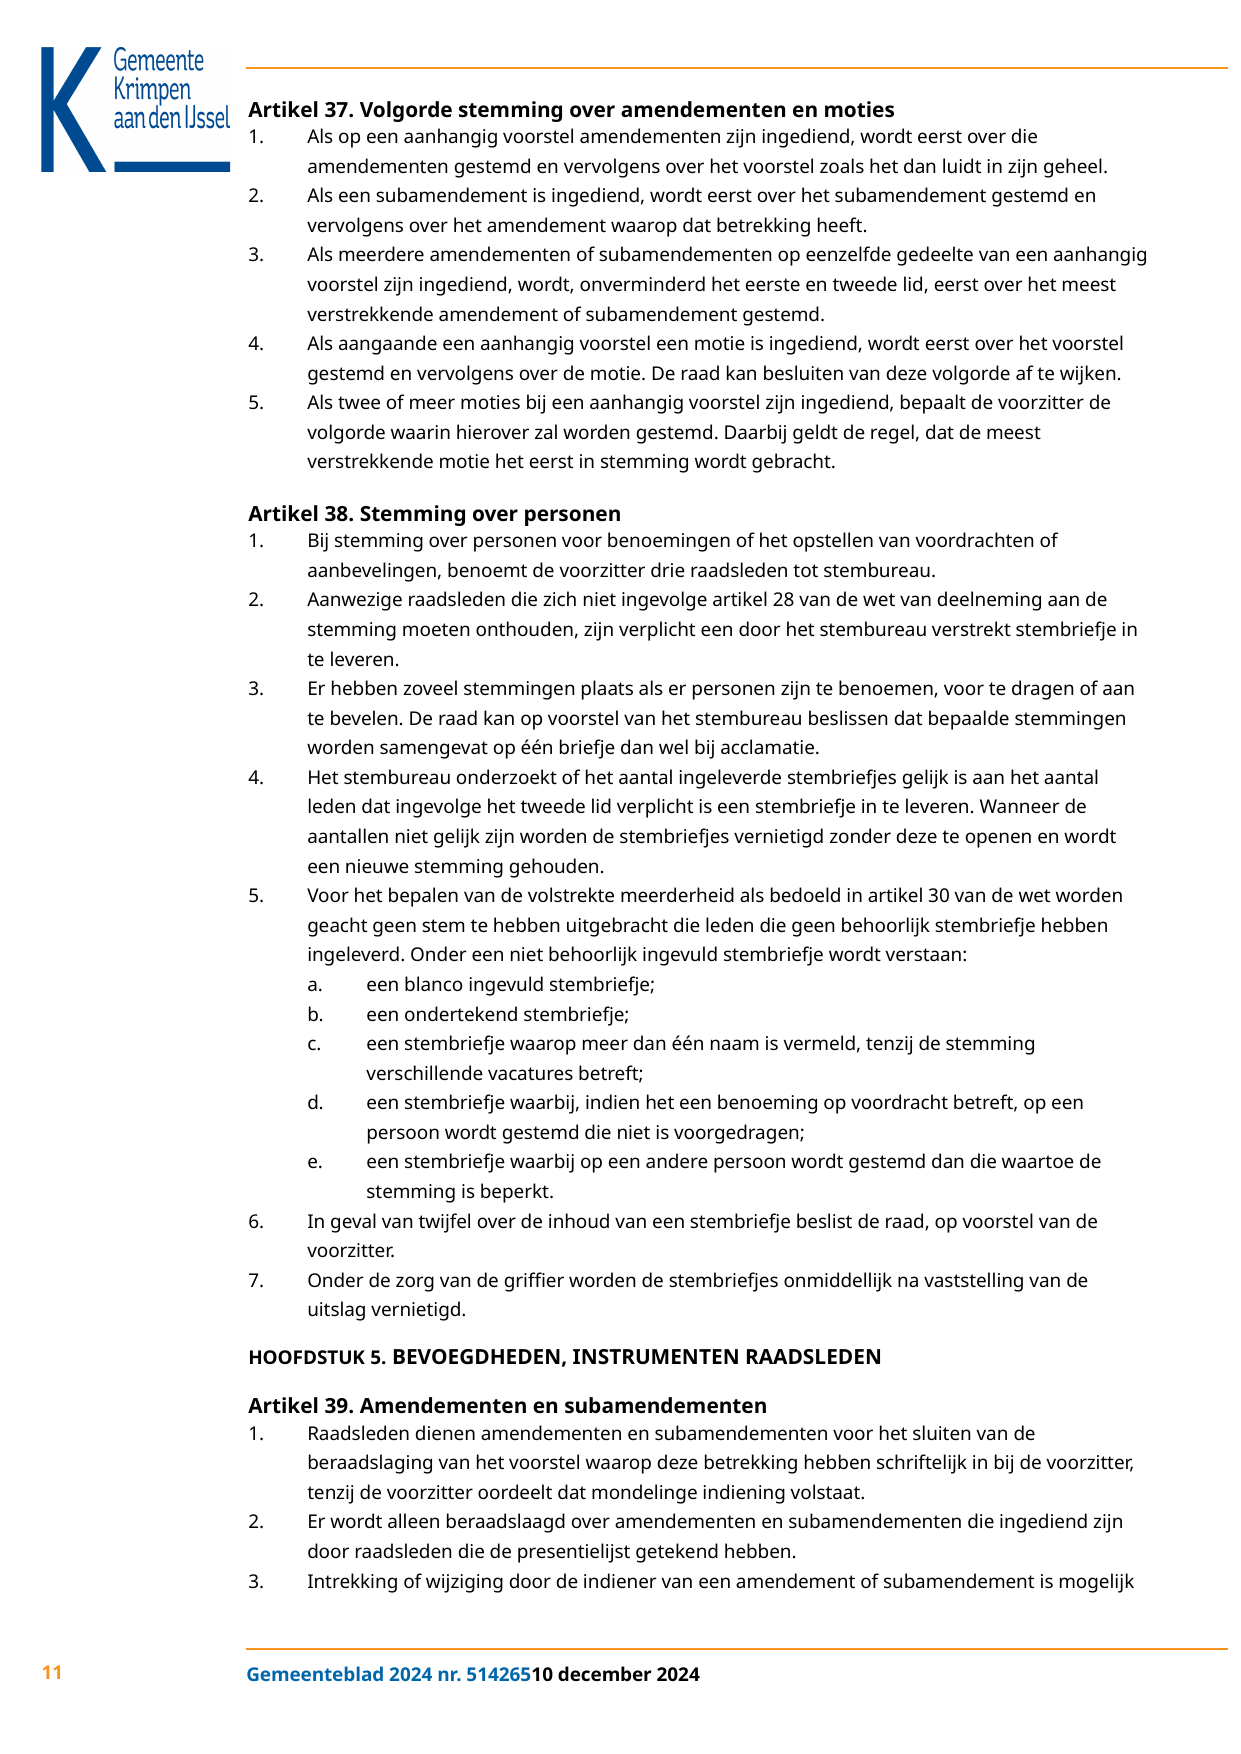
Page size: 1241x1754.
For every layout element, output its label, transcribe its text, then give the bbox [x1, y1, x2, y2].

list Intrekking of wijziging door de indiener van een amendement of subamendement is mogelijk [248, 1568, 1152, 1594]
list een stembriefje waarbij, indien het een benoeming op voordracht betreft, op een persoon wordt gestemd die niet is voorgedragen; [307, 1089, 1152, 1145]
list een stembriefje waarop meer dan één naam is vermeld, tenzij de stemming verschillende vacatures betreft; [307, 1030, 1152, 1086]
list Voor het bepalen van de volstrekte meerderheid als bedoeld in artikel 30 van de wet worden geacht geen stem te hebben uitgebracht die leden die geen behoorlijk stembriefje hebben ingeleverd. Onder een niet behoorlijk ingevuld stembriefje wordt verstaan: [248, 882, 1152, 967]
list Als meerdere amendementen of subamendementen op eenzelfde gedeelte van een aanhangig voorstel zijn ingediend, wordt, onverminderd het eerste en tweede lid, eerst over het meest verstrekkende amendement of subamendement gestemd. [248, 242, 1152, 326]
list een stembriefje waarbij op een andere persoon wordt gestemd dan die waartoe de stemming is beperkt. [307, 1149, 1152, 1204]
list Bij stemming over personen voor benoemingen of het opstellen van voordrachten of aanbevelingen, benoemt de voorzitter drie raadsleden tot stembureau. [248, 527, 1152, 583]
list Het stembureau onderzoekt of het aantal ingeleverde stembriefjes gelijk is aan het aantal leden dat ingevolge het tweede lid verplicht is een stembriefje in te leveren. Wanneer de aantallen niet gelijk zijn worden de stembriefjes vernietigd zonder deze te openen en wordt een nieuwe stemming gehouden. [248, 764, 1152, 879]
list Er wordt alleen beraadslaagd over amendementen en subamendementen die ingediend zijn door raadsleden die de presentielijst getekend hebben. [248, 1509, 1152, 1564]
list Raadsleden dienen amendementen en subamendementen voor het sluiten van de beraadslaging van het voorstel waarop deze betrekking hebben schriftelijk in bij de voorzitter, tenzij de voorzitter oordeelt dat mondelinge indiening volstaat. [248, 1420, 1152, 1505]
list Als een subamendement is ingediend, wordt eerst over het subamendement gestemd en vervolgens over het amendement waarop dat betrekking heeft. [248, 182, 1152, 238]
list Onder de zorg van de griffier worden de stembriefjes onmiddellijk na vaststelling van de uitslag vernietigd. [248, 1267, 1152, 1322]
text Artikel 37. Volgorde stemming over amendementen en moties [248, 95, 1152, 123]
list een ondertekend stembriefje; [307, 1001, 1152, 1027]
list Als aangaande een aanhangig voorstel een motie is ingediend, wordt eerst over het voorstel gestemd en vervolgens over de motie. De raad kan besluiten van deze volgorde af te wijken. [248, 330, 1152, 386]
list Er hebben zoveel stemmingen plaats als er personen zijn te benoemen, voor te dragen of aan te bevelen. De raad kan op voorstel van het stembureau beslissen dat bepaalde stemmingen worden samengevat op één briefje dan wel bij acclamatie. [248, 675, 1152, 760]
list Als twee of meer moties bij een aanhangig voorstel zijn ingediend, bepaalt de voorzitter de volgorde waarin hierover zal worden gestemd. Daarbij geldt de regel, dat de meest verstrekkende motie het eerst in stemming wordt gebracht. [248, 389, 1152, 474]
text Artikel 38. Stemming over personen [248, 499, 1152, 527]
list een blanco ingevuld stembriefje; [307, 971, 1152, 997]
list In geval van twijfel over de inhoud van een stembriefje beslist de raad, op voorstel van de voorzitter. [248, 1208, 1152, 1263]
text Artikel 39. Amendementen en subamendementen [248, 1392, 1152, 1420]
list Aanwezige raadsleden die zich niet ingevolge artikel 28 van de wet van deelneming aan de stemming moeten onthouden, zijn verplicht een door het stembureau verstrekt stembriefje in te leveren. [248, 587, 1152, 672]
picture [41, 47, 231, 172]
text HOOFDSTUK 5. BEVOEGDHEDEN, INSTRUMENTEN RAADSLEDEN [248, 1342, 1152, 1371]
list Als op een aanhangig voorstel amendementen zijn ingediend, wordt eerst over die amendementen gestemd en vervolgens over het voorstel zoals het dan luidt in zijn geheel. [248, 123, 1152, 178]
